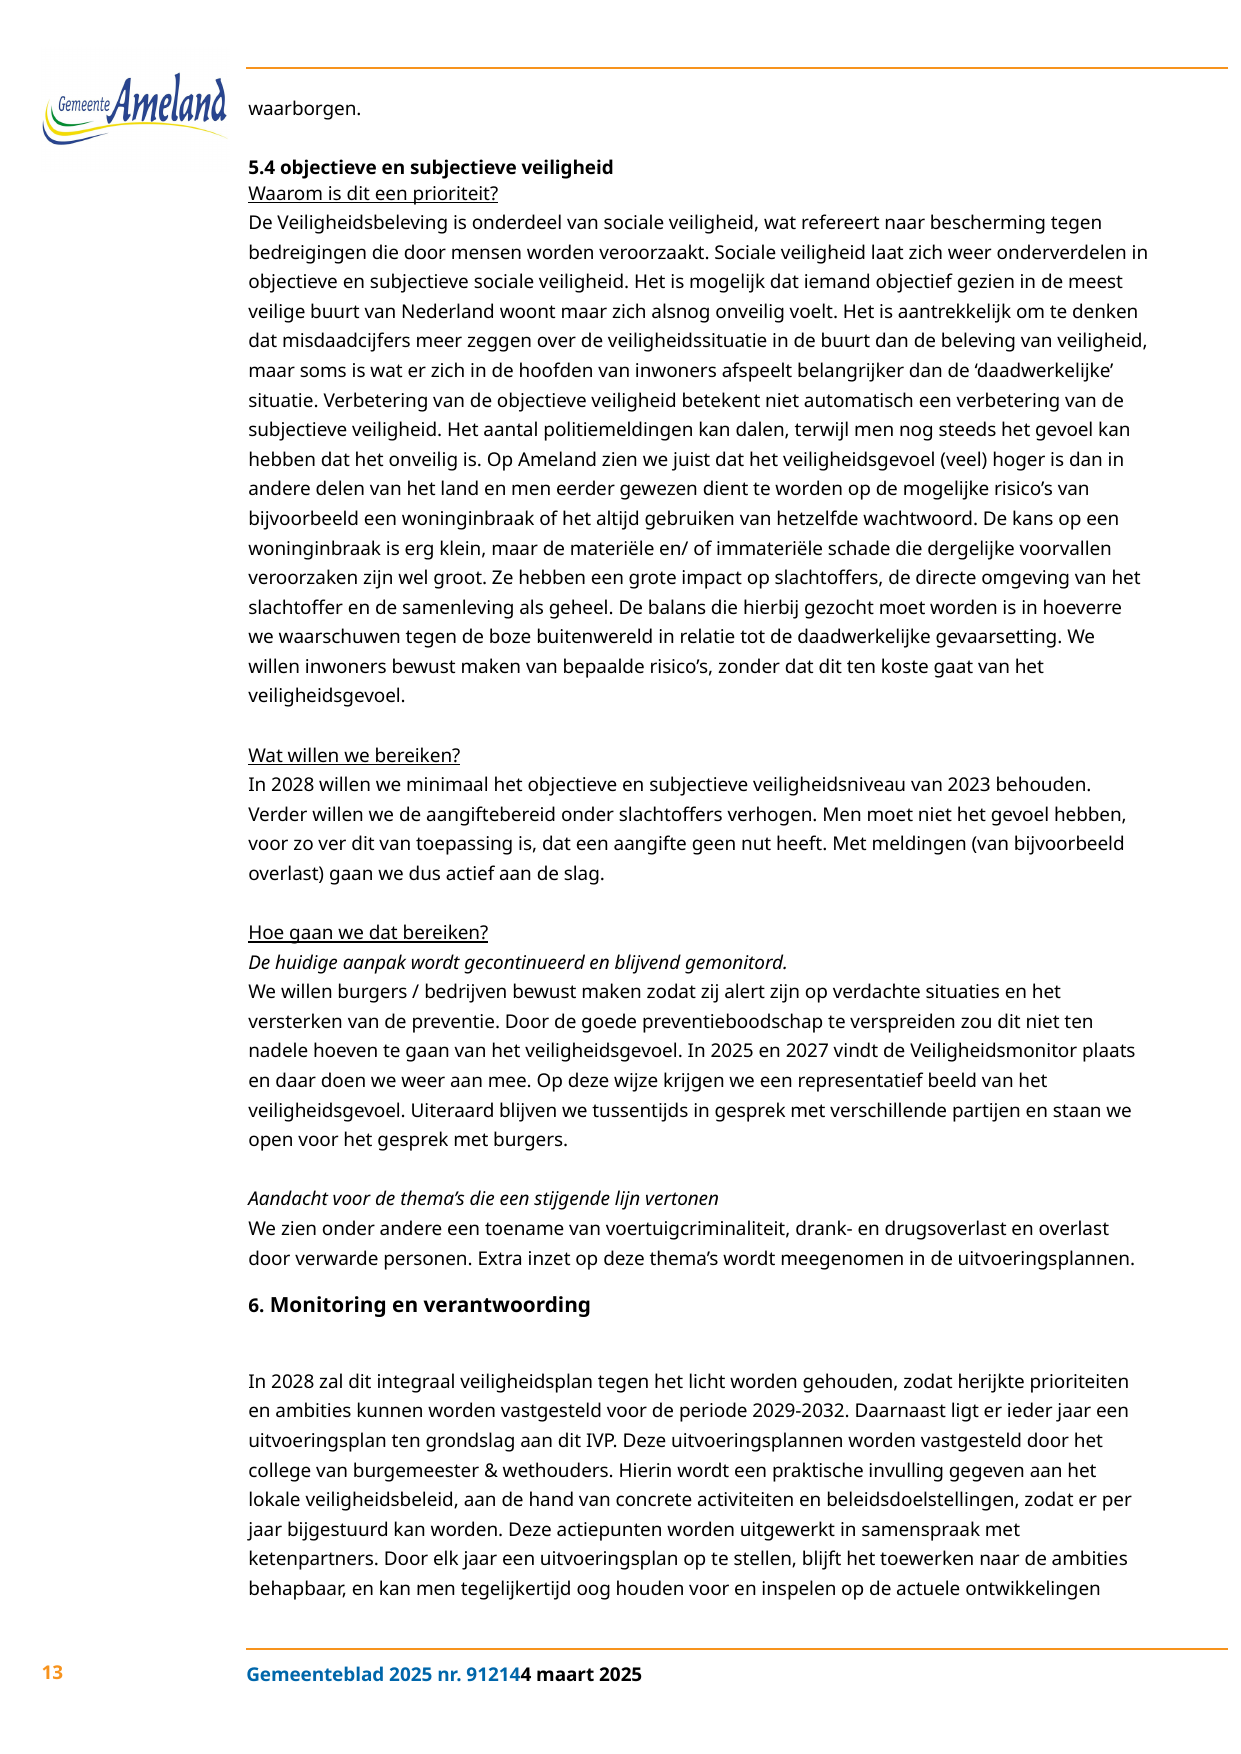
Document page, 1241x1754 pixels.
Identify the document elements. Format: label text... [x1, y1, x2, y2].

text 5.4 objectieve en subjectieve veiligheid [248, 154, 1152, 180]
text Aandacht voor de thema’s die een stijgende lijn vertonen [248, 1186, 1152, 1211]
text In 2028 zal dit integraal veiligheidsplan tegen het licht worden gehouden, zodat herijkte prioriteiten en ambities kunnen worden vastgesteld voor de periode 2029-2032. Daarnaast ligt er ieder jaar een uitvoeringsplan ten grondslag aan dit IVP. Deze uitvoeringsplannen worden vastgesteld door het college van burgemeester & wethouders. Hierin wordt een praktische invulling gegeven aan het lokale veiligheidsbeleid, aan de hand van concrete activiteiten en beleidsdoelstellingen, zodat er per jaar bijgestuurd kan worden. Deze actiepunten worden uitgewerkt in samenspraak met ketenpartners. Door elk jaar een uitvoeringsplan op te stellen, blijft het toewerken naar de ambities behapbaar, en kan men tegelijkertijd oog houden voor en inspelen op de actuele ontwikkelingen [248, 1368, 1152, 1601]
picture [41, 47, 231, 172]
text Wat willen we bereiken? [248, 742, 1152, 767]
text We willen burgers / bedrijven bewust maken zodat zij alert zijn op verdachte situaties en het versterken van de preventie. Door de goede preventieboodschap te verspreiden zou dit niet ten nadele hoeven te gaan van het veiligheidsgevoel. In 2025 en 2027 vindt de Veiligheidsmonitor plaats en daar doen we weer aan mee. Op deze wijze krijgen we een representatief beeld van het veiligheidsgevoel. Uiteraard blijven we tussentijds in gesprek met verschillende partijen en staan we open voor het gesprek met burgers. [248, 978, 1152, 1152]
text 6. Monitoring en verantwoording [248, 1290, 1152, 1319]
text Hoe gaan we dat bereiken? [248, 919, 1152, 945]
text De huidige aanpak wordt gecontinueerd en blijvend gemonitord. [248, 949, 1152, 974]
text We zien onder andere een toename van voertuigcriminaliteit, drank- en drugsoverlast en overlast door verwarde personen. Extra inzet op deze thema’s wordt meegenomen in de uitvoeringsplannen. [248, 1215, 1152, 1270]
text waarborgen. [248, 95, 1152, 121]
text De Veiligheidsbeleving is onderdeel van sociale veiligheid, wat refereert naar bescherming tegen bedreigingen die door mensen worden veroorzaakt. Sociale veiligheid laat zich weer onderverdelen in objectieve en subjectieve sociale veiligheid. Het is mogelijk dat iemand objectief gezien in de meest veilige buurt van Nederland woont maar zich alsnog onveilig voelt. Het is aantrekkelijk om te denken dat misdaadcijfers meer zeggen over de veiligheidssituatie in de buurt dan de beleving van veiligheid, maar soms is wat er zich in de hoofden van inwoners afspeelt belangrijker dan de ‘daadwerkelijke’ situatie. Verbetering van de objectieve veiligheid betekent niet automatisch een verbetering van de subjectieve veiligheid. Het aantal politiemeldingen kan dalen, terwijl men nog steeds het gevoel kan hebben dat het onveilig is. Op Ameland zien we juist dat het veiligheidsgevoel (veel) hoger is dan in andere delen van het land en men eerder gewezen dient te worden op de mogelijke risico’s van bijvoorbeeld een woninginbraak of het altijd gebruiken van hetzelfde wachtwoord. De kans op een woninginbraak is erg klein, maar de materiële en/ of immateriële schade die dergelijke voorvallen veroorzaken zijn wel groot. Ze hebben een grote impact op slachtoffers, de directe omgeving van het slachtoffer en de samenleving als geheel. De balans die hierbij gezocht moet worden is in hoeverre we waarschuwen tegen de boze buitenwereld in relatie tot de daadwerkelijke gevaarsetting. We willen inwoners bewust maken van bepaalde risico’s, zonder dat dit ten koste gaat van het veiligheidsgevoel. [248, 209, 1152, 708]
text In 2028 willen we minimaal het objectieve en subjectieve veiligheidsniveau van 2023 behouden. Verder willen we de aangiftebereid onder slachtoffers verhogen. Men moet niet het gevoel hebben, voor zo ver dit van toepassing is, dat een aangifte geen nut heeft. Met meldingen (van bijvoorbeeld overlast) gaan we dus actief aan de slag. [248, 771, 1152, 886]
text Waarom is dit een prioriteit? [248, 180, 1152, 205]
